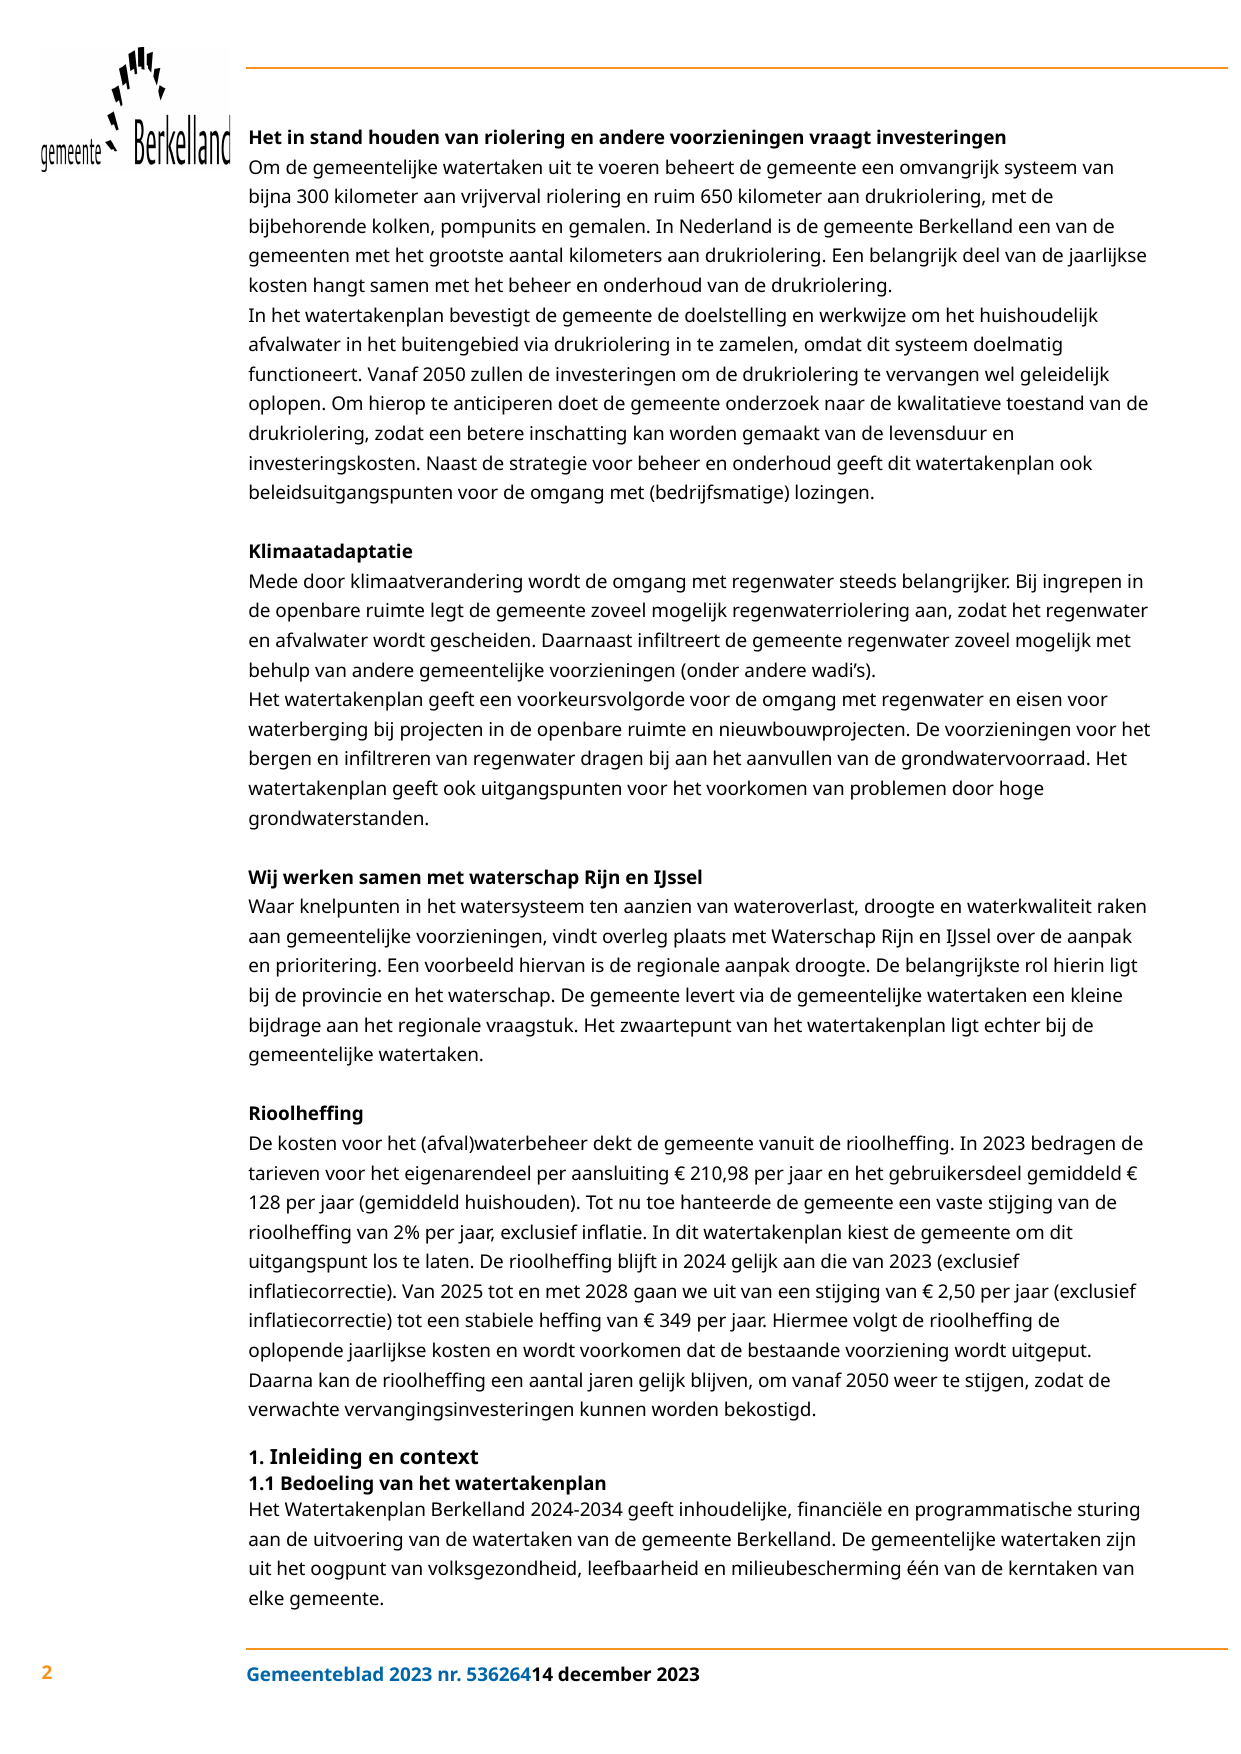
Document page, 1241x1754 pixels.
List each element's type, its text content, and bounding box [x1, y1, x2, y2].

text Mede door klimaatverandering wordt de omgang met regenwater steeds belangrijker. Bij ingrepen in de openbare ruimte legt de gemeente zoveel mogelijk regenwaterriolering aan, zodat het regenwater en afvalwater wordt gescheiden. Daarnaast infiltreert de gemeente regenwater zoveel mogelijk met behulp van andere gemeentelijke voorzieningen (onder andere wadi’s). [248, 568, 1152, 683]
picture [41, 47, 231, 172]
text Wij werken samen met waterschap Rijn en IJssel [248, 864, 1152, 890]
text Rioolheffing [248, 1101, 1152, 1126]
text Klimaatadaptatie [248, 538, 1152, 564]
text Waar knelpunten in het watersysteem ten aanzien van wateroverlast, droogte en waterkwaliteit raken aan gemeentelijke voorzieningen, vindt overleg plaats met Waterschap Rijn en IJssel over de aanpak en prioritering. Een voorbeeld hiervan is de regionale aanpak droogte. De belangrijkste rol hierin ligt bij de provincie en het waterschap. De gemeente levert via de gemeentelijke watertaken een kleine bijdrage aan het regionale vraagstuk. Het zwaartepunt van het watertakenplan ligt echter bij de gemeentelijke watertaken. [248, 893, 1152, 1067]
text Het Watertakenplan Berkelland 2024-2034 geeft inhoudelijke, financiële en programmatische sturing aan de uitvoering van de watertaken van de gemeente Berkelland. De gemeentelijke watertaken zijn uit het oogpunt van volksgezondheid, leefbaarheid en milieubescherming één van de kerntaken van elke gemeente. [248, 1496, 1152, 1611]
text Het watertakenplan geeft een voorkeursvolgorde voor de omgang met regenwater en eisen voor waterberging bij projecten in de openbare ruimte en nieuwbouwprojecten. De voorzieningen voor het bergen en infiltreren van regenwater dragen bij aan het aanvullen van de grondwatervoorraad. Het watertakenplan geeft ook uitgangspunten voor het voorkomen van problemen door hoge grondwaterstanden. [248, 686, 1152, 831]
text In het watertakenplan bevestigt de gemeente de doelstelling en werkwijze om het huishoudelijk afvalwater in het buitengebied via drukriolering in te zamelen, omdat dit systeem doelmatig functioneert. Vanaf 2050 zullen de investeringen om de drukriolering te vervangen wel geleidelijk oplopen. Om hierop te anticiperen doet de gemeente onderzoek naar de kwalitatieve toestand van de drukriolering, zodat een betere inschatting kan worden gemaakt van de levensduur en investeringskosten. Naast de strategie voor beheer en onderhoud geeft dit watertakenplan ook beleidsuitgangspunten voor de omgang met (bedrijfsmatige) lozingen. [248, 302, 1152, 505]
text Om de gemeentelijke watertaken uit te voeren beheert de gemeente een omvangrijk systeem van bijna 300 kilometer aan vrijverval riolering en ruim 650 kilometer aan drukriolering, met de bijbehorende kolken, pompunits en gemalen. In Nederland is de gemeente Berkelland een van de gemeenten met het grootste aantal kilometers aan drukriolering. Een belangrijk deel van de jaarlijkse kosten hangt samen met het beheer en onderhoud van de drukriolering. [248, 154, 1152, 298]
text 1. Inleiding en context [248, 1442, 1152, 1471]
text 1.1 Bedoeling van het watertakenplan [248, 1471, 1152, 1496]
text Het in stand houden van riolering en andere voorzieningen vraagt investeringen [248, 124, 1152, 150]
text De kosten voor het (afval)waterbeheer dekt de gemeente vanuit de rioolheffing. In 2023 bedragen de tarieven voor het eigenarendeel per aansluiting € 210,98 per jaar en het gebruikersdeel gemiddeld € 128 per jaar (gemiddeld huishouden). Tot nu toe hanteerde de gemeente een vaste stijging van de rioolheffing van 2% per jaar, exclusief inflatie. In dit watertakenplan kiest de gemeente om dit uitgangspunt los te laten. De rioolheffing blijft in 2024 gelijk aan die van 2023 (exclusief inflatiecorrectie). Van 2025 tot en met 2028 gaan we uit van een stijging van € 2,50 per jaar (exclusief inflatiecorrectie) tot een stabiele heffing van € 349 per jaar. Hiermee volgt de rioolheffing de oplopende jaarlijkse kosten en wordt voorkomen dat de bestaande voorziening wordt uitgeput. Daarna kan de rioolheffing een aantal jaren gelijk blijven, om vanaf 2050 weer te stijgen, zodat de verwachte vervangingsinvesteringen kunnen worden bekostigd. [248, 1130, 1152, 1422]
